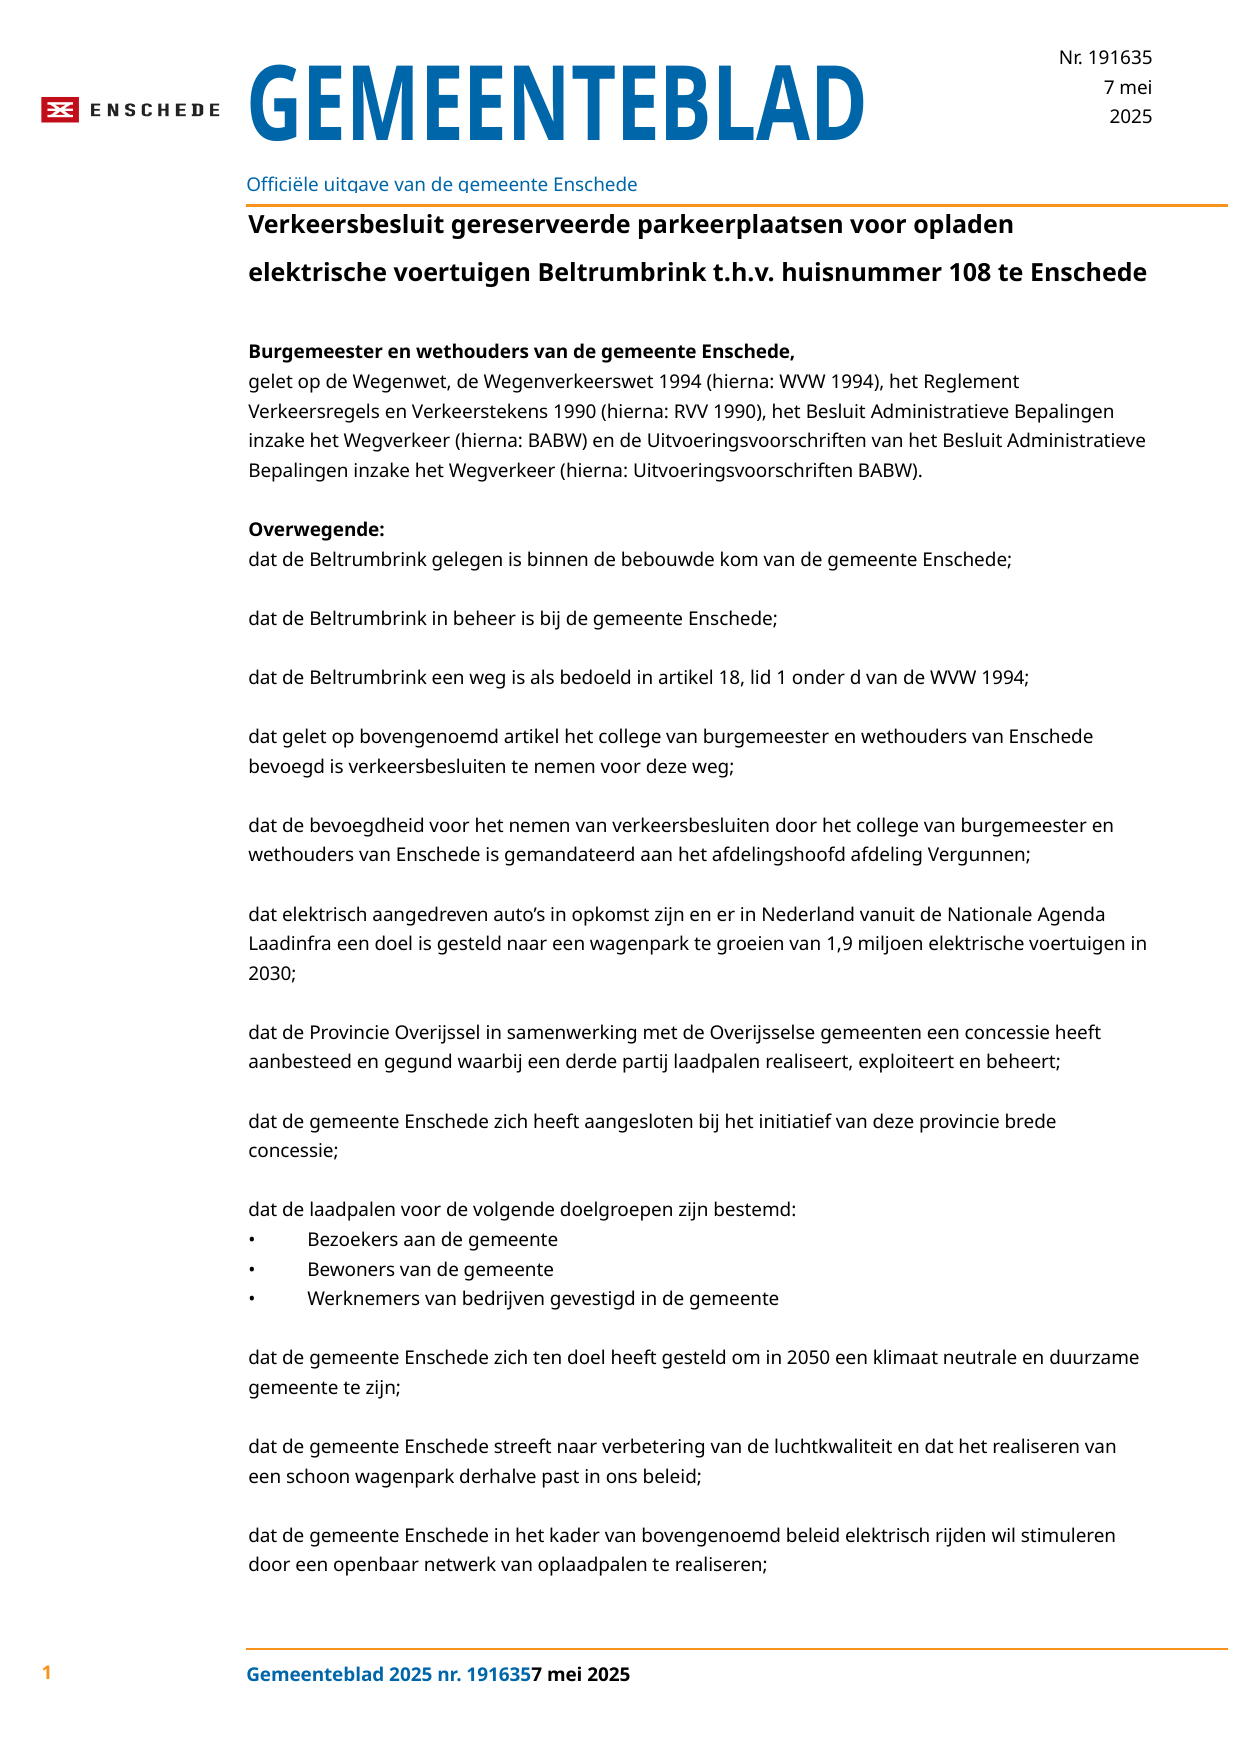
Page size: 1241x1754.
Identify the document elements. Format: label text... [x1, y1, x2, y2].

text dat de Beltrumbrink gelegen is binnen de bebouwde kom van de gemeente Enschede; [248, 546, 1152, 571]
list Bewoners van de gemeente [248, 1256, 1152, 1281]
text dat de Provincie Overijssel in samenwerking met de Overijsselse gemeenten een concessie heeft aanbesteed en gegund waarbij een derde partij laadpalen realiseert, exploiteert en beheert; [248, 1019, 1152, 1074]
text dat de laadpalen voor de volgende doelgroepen zijn bestemd: [248, 1197, 1152, 1222]
list Werknemers van bedrijven gevestigd in de gemeente [248, 1285, 1152, 1311]
list Bezoekers aan de gemeente [248, 1226, 1152, 1252]
text dat de gemeente Enschede zich heeft aangesloten bij het initiatief van deze provincie brede concessie; [248, 1108, 1152, 1163]
text dat de gemeente Enschede streeft naar verbetering van de luchtkwaliteit en dat het realiseren van een schoon wagenpark derhalve past in ons beleid; [248, 1433, 1152, 1488]
text dat de bevoegdheid voor het nemen van verkeersbesluiten door het college van burgemeester en wethouders van Enschede is gemandateerd aan het afdelingshoofd afdeling Vergunnen; [248, 812, 1152, 867]
text Overwegende: [248, 516, 1152, 542]
text gelet op de Wegenwet, de Wegenverkeerswet 1994 (hierna: WVW 1994), het Reglement Verkeersregels en Verkeerstekens 1990 (hierna: RVV 1990), het Besluit Administratieve Bepalingen inzake het Wegverkeer (hierna: BABW) en de Uitvoeringsvoorschriften van het Besluit Administratieve Bepalingen inzake het Wegverkeer (hierna: Uitvoeringsvoorschriften BABW). [248, 368, 1152, 483]
text dat de Beltrumbrink een weg is als bedoeld in artikel 18, lid 1 onder d van de WVW 1994; [248, 664, 1152, 690]
text dat elektrisch aangedreven auto’s in opkomst zijn en er in Nederland vanuit de Nationale Agenda Laadinfra een doel is gesteld naar een wagenpark te groeien van 1,9 miljoen elektrische voertuigen in 2030; [248, 901, 1152, 986]
picture [41, 47, 231, 172]
text dat de Beltrumbrink in beheer is bij de gemeente Enschede; [248, 605, 1152, 631]
text Burgemeester en wethouders van de gemeente Enschede, [248, 339, 1152, 364]
text dat gelet op bovengenoemd artikel het college van burgemeester en wethouders van Enschede bevoegd is verkeersbesluiten te nemen voor deze weg; [248, 723, 1152, 778]
text dat de gemeente Enschede in het kader van bovengenoemd beleid elektrisch rijden wil stimuleren door een openbaar netwerk van oplaadpalen te realiseren; [248, 1522, 1152, 1577]
text dat de gemeente Enschede zich ten doel heeft gesteld om in 2050 een klimaat neutrale en duurzame gemeente te zijn; [248, 1344, 1152, 1400]
text Verkeersbesluit gereserveerde parkeerplaatsen voor opladen elektrische voertuigen Beltrumbrink t.h.v. huisnummer 108 te Enschede [248, 207, 1152, 288]
